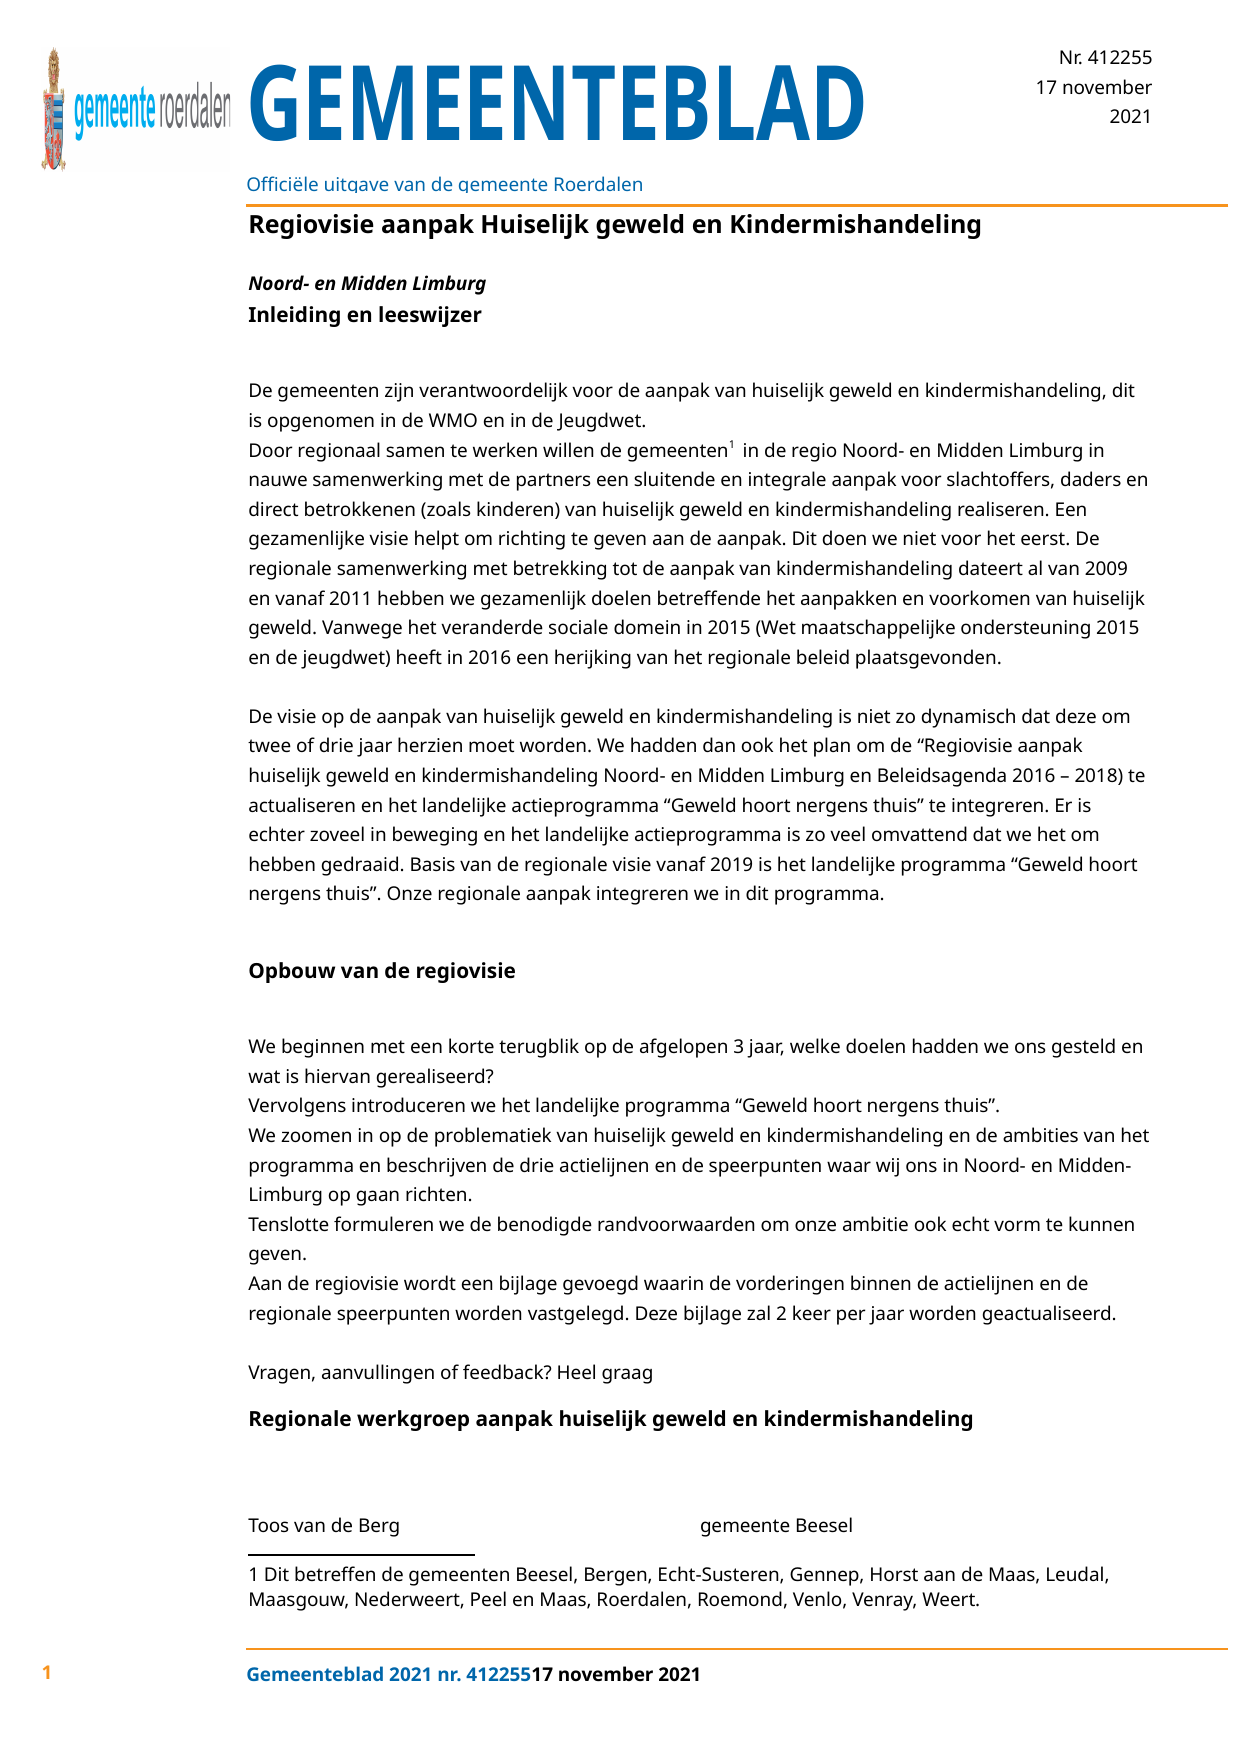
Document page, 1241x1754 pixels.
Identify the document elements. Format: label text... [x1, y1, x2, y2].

text De gemeenten zijn verantwoordelijk voor de aanpak van huiselijk geweld en kindermishandeling, dit is opgenomen in de WMO en in de Jeugdwet. [248, 378, 1152, 433]
text Opbouw van de regiovisie [248, 956, 1152, 984]
text Vervolgens introduceren we het landelijke programma “Geweld hoort nergens thuis”. [248, 1093, 1152, 1118]
text De visie op de aanpak van huiselijk geweld en kindermishandeling is niet zo dynamisch dat deze om twee of drie jaar herzien moet worden. We hadden dan ook het plan om de “Regiovisie aanpak huiselijk geweld en kindermishandeling Noord- en Midden Limburg en Beleidsagenda 2016 – 2018) te actualiseren en het landelijke actieprogramma “Geweld hoort nergens thuis” te integreren. Er is echter zoveel in beweging en het landelijke actieprogramma is zo veel omvattend dat we het om hebben gedraaid. Basis van de regionale visie vanaf 2019 is het landelijke programma “Geweld hoort nergens thuis”. Onze regionale aanpak integreren we in dit programma. [248, 703, 1152, 906]
text Noord- en Midden Limburg [248, 270, 1152, 296]
text Regionale werkgroep aanpak huiselijk geweld en kindermishandeling [248, 1404, 1152, 1433]
text Regiovisie aanpak Huiselijk geweld en Kindermishandeling [248, 207, 1152, 241]
text We zoomen in op de problematiek van huiselijk geweld en kindermishandeling en de ambities van het programma en beschrijven de drie actielijnen en de speerpunten waar wij ons in Noord- en Midden-Limburg op gaan richten. [248, 1122, 1152, 1207]
text Tenslotte formuleren we de benodigde randvoorwaarden om onze ambitie ook echt vorm te kunnen geven. [248, 1211, 1152, 1266]
text Vragen, aanvullingen of feedback? Heel graag [248, 1359, 1152, 1384]
table_header Toos van de Berg [248, 1512, 700, 1538]
text We beginnen met een korte terugblik op de afgelopen 3 jaar, welke doelen hadden we ons gesteld en wat is hiervan gerealiseerd? [248, 1033, 1152, 1089]
table_header gemeente Beesel [700, 1512, 1152, 1538]
text Door regionaal samen te werken willen de gemeenten in de regio Noord- en Midden Limburg in nauwe samenwerking met de partners een sluitende en integrale aanpak voor slachtoffers, daders en direct betrokkenen (zoals kinderen) van huiselijk geweld en kindermishandeling realiseren. Een gezamenlijke visie helpt om richting te geven aan de aanpak. Dit doen we niet voor het eerst. De regionale samenwerking met betrekking tot de aanpak van kindermishandeling dateert al van 2009 en vanaf 2011 hebben we gezamenlijk doelen betreffende het aanpakken en voorkomen van huiselijk geweld. Vanwege het veranderde sociale domein in 2015 (Wet maatschappelijke ondersteuning 2015 en de jeugdwet) heeft in 2016 een herijking van het regionale beleid plaatsgevonden. [248, 437, 1152, 669]
text Dit betreffen de gemeenten Beesel, Bergen, Echt-Susteren, Gennep, Horst aan de Maas, Leudal, Maasgouw, Nederweert, Peel en Maas, Roerdalen, Roemond, Venlo, Venray, Weert. [248, 1561, 1152, 1612]
picture [41, 47, 231, 172]
text Inleiding en leeswijzer [248, 300, 1152, 328]
text Aan de regiovisie wordt een bijlage gevoegd waarin de vorderingen binnen de actielijnen en de regionale speerpunten worden vastgelegd. Deze bijlage zal 2 keer per jaar worden geactualiseerd. [248, 1270, 1152, 1325]
